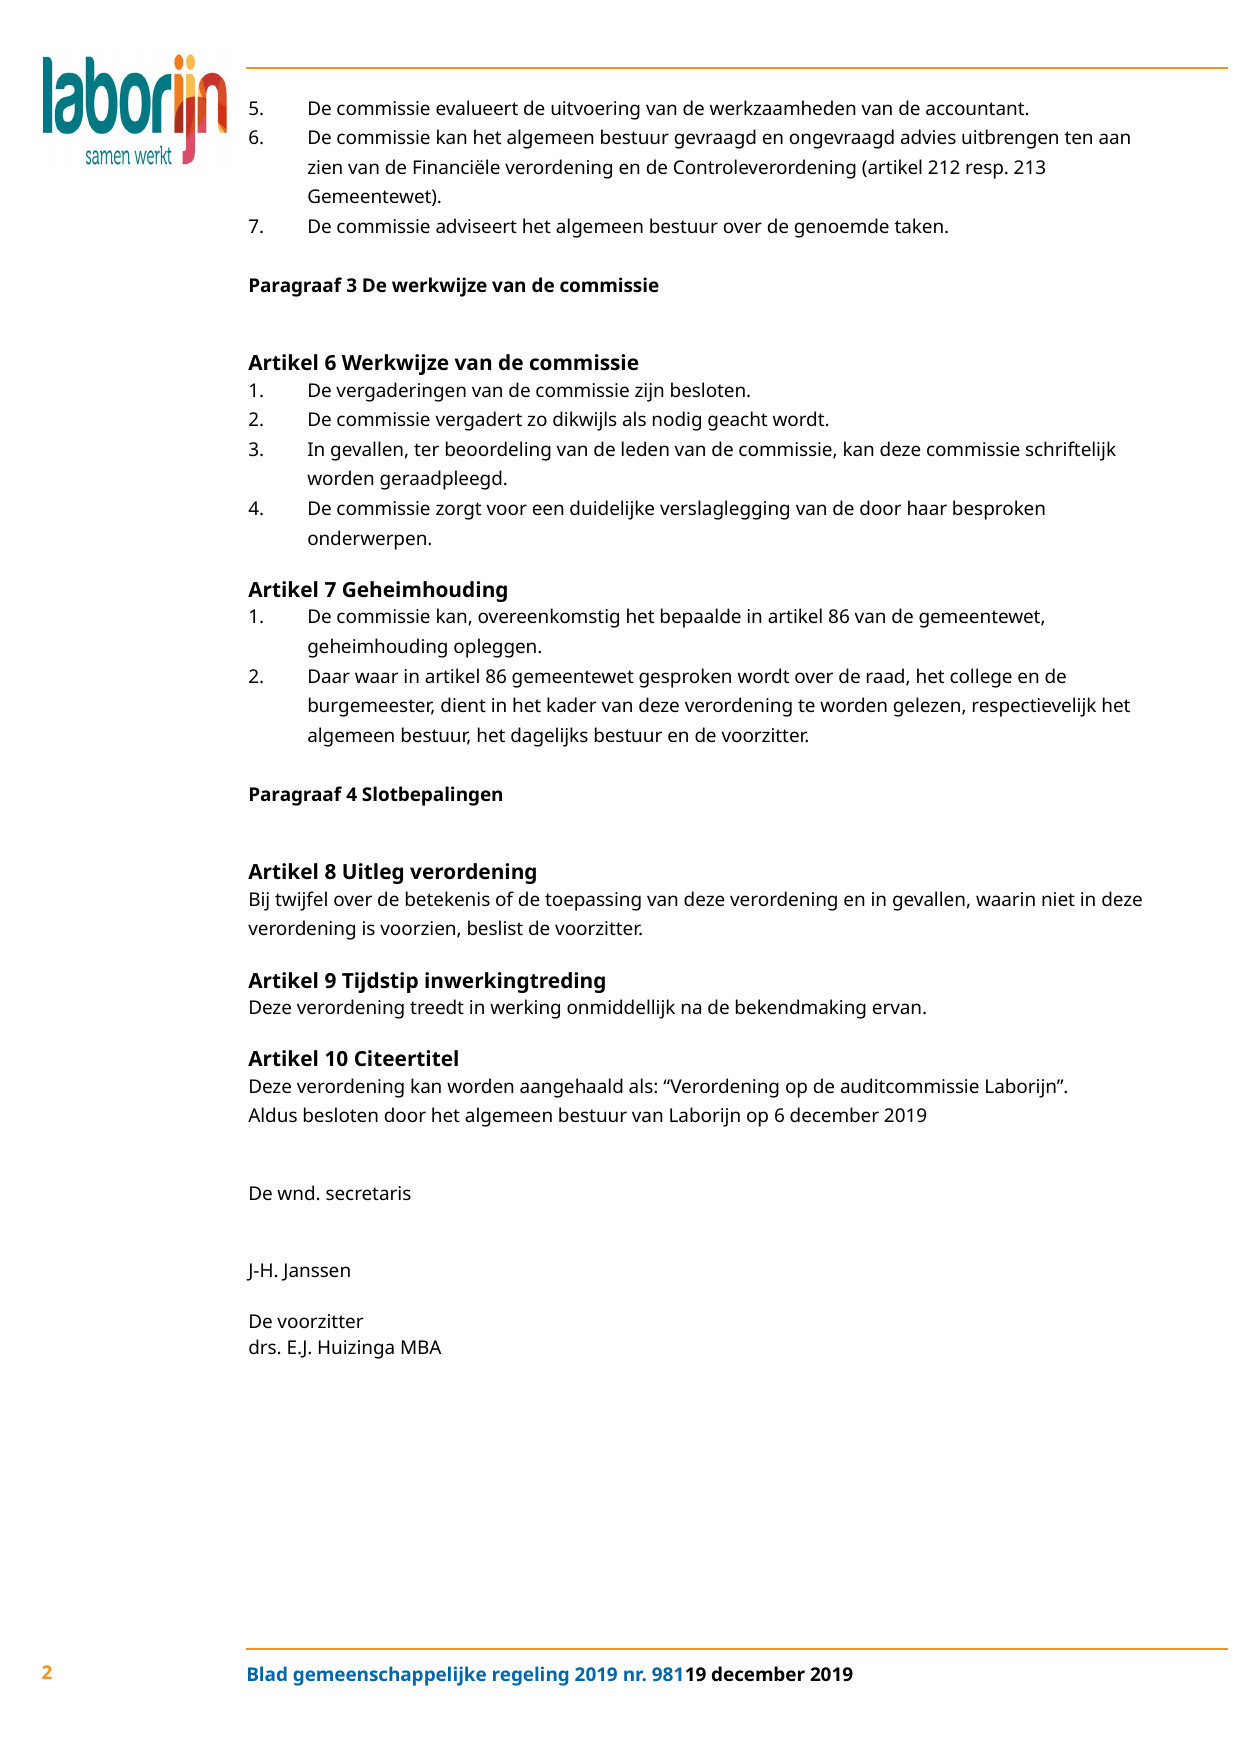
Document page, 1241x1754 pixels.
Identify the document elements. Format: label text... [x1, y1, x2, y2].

text Paragraaf 4 Slotbepalingen [248, 781, 1152, 807]
text Artikel 10 Citeertitel [248, 1044, 1152, 1073]
list De commissie zorgt voor een duidelijke verslaglegging van de door haar besproken onderwerpen. [248, 495, 1152, 551]
picture [41, 47, 231, 172]
text Deze verordening treedt in werking onmiddellijk na de bekendmaking ervan. [248, 994, 1152, 1020]
text De voorzitter [248, 1308, 1152, 1334]
text Artikel 6 Werkwijze van de commissie [248, 348, 1152, 377]
list In gevallen, ter beoordeling van de leden van de commissie, kan deze commissie schriftelijk worden geraadpleegd. [248, 436, 1152, 491]
text De wnd. secretaris [248, 1180, 1152, 1206]
text Aldus besloten door het algemeen bestuur van Laborijn op 6 december 2019 [248, 1103, 1152, 1128]
list De commissie adviseert het algemeen bestuur over de genoemde taken. [248, 213, 1152, 239]
text drs. E.J. Huizinga MBA [248, 1334, 1152, 1360]
text J-H. Janssen [248, 1257, 1152, 1283]
text Artikel 9 Tijdstip inwerkingtreding [248, 966, 1152, 994]
list De commissie kan het algemeen bestuur gevraagd en ongevraagd advies uitbrengen ten aan zien van de Financiële verordening en de Controleverordening (artikel 212 resp. 213 Gemeentewet). [248, 124, 1152, 209]
text Artikel 8 Uitleg verordening [248, 857, 1152, 886]
list De commissie evalueert de uitvoering van de werkzaamheden van de accountant. [248, 95, 1152, 121]
text Artikel 7 Geheimhouding [248, 575, 1152, 604]
list De vergaderingen van de commissie zijn besloten. [248, 377, 1152, 403]
list De commissie vergadert zo dikwijls als nodig geacht wordt. [248, 406, 1152, 432]
text Paragraaf 3 De werkwijze van de commissie [248, 272, 1152, 298]
text Deze verordening kan worden aangehaald als: “Verordening op de auditcommissie Laborijn”. [248, 1073, 1152, 1099]
list De commissie kan, overeenkomstig het bepaalde in artikel 86 van de gemeentewet, geheimhouding opleggen. [248, 604, 1152, 659]
list Daar waar in artikel 86 gemeentewet gesproken wordt over de raad, het college en de burgemeester, dient in het kader van deze verordening te worden gelezen, respectievelijk het algemeen bestuur, het dagelijks bestuur en de voorzitter. [248, 663, 1152, 748]
text Bij twijfel over de betekenis of de toepassing van deze verordening en in gevallen, waarin niet in deze verordening is voorzien, beslist de voorzitter. [248, 886, 1152, 941]
